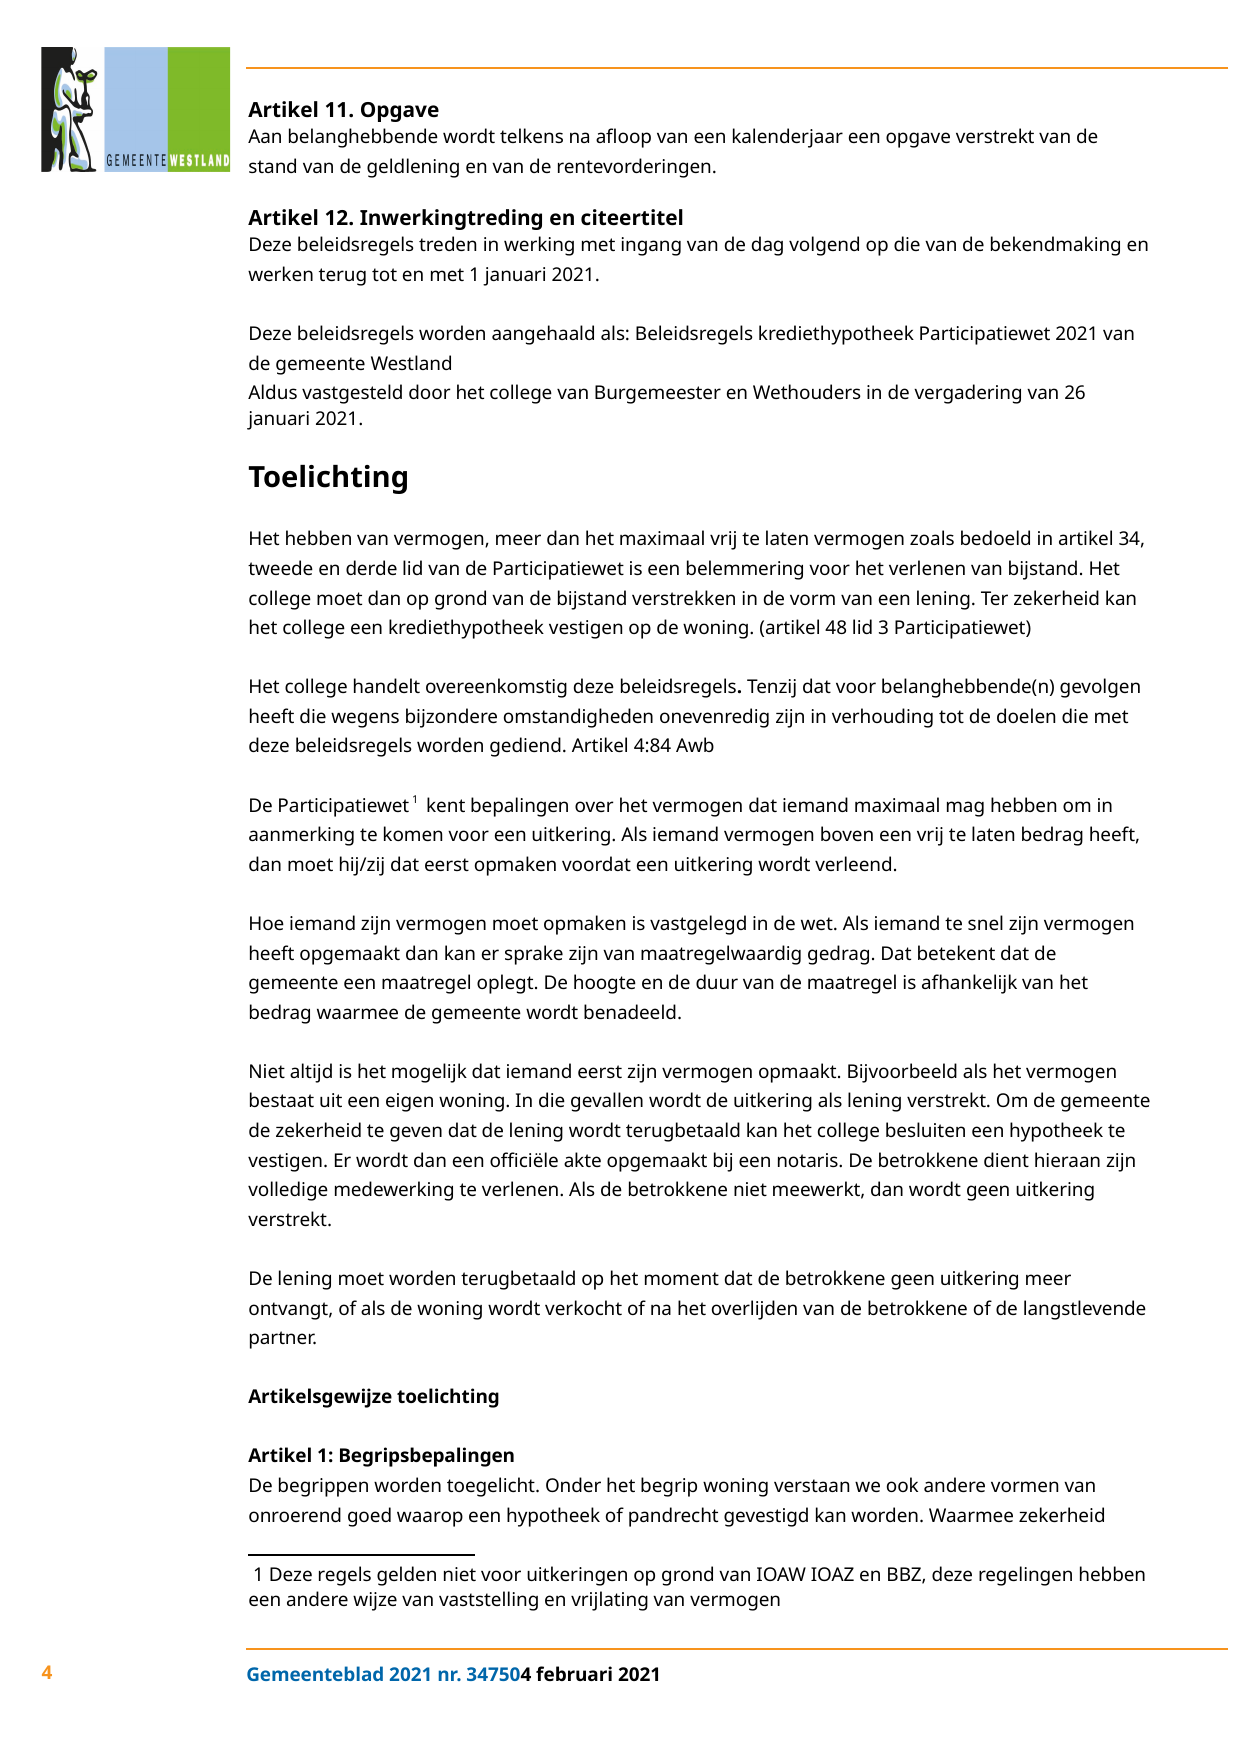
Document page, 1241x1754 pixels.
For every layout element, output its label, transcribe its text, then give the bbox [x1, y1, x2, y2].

text De lening moet worden terugbetaald op het moment dat de betrokkene geen uitkering meer ontvangt, of als de woning wordt verkocht of na het overlijden van de betrokkene of de langstlevende partner. [248, 1265, 1152, 1350]
text Toelichting [248, 457, 1152, 496]
text Deze beleidsregels treden in werking met ingang van de dag volgend op die van de bekendmaking en werken terug tot en met 1 januari 2021. [248, 232, 1152, 287]
text Het hebben van vermogen, meer dan het maximaal vrij te laten vermogen zoals bedoeld in artikel 34, tweede en derde lid van de Participatiewet is een belemmering voor het verlenen van bijstand. Het college moet dan op grond van de bijstand verstrekken in de vorm van een lening. Ter zekerheid kan het college een krediethypotheek vestigen op de woning. (artikel 48 lid 3 Participatiewet) [248, 526, 1152, 640]
text Artikel 1: Begripsbepalingen [248, 1443, 1152, 1468]
text Aldus vastgesteld door het college van Burgemeester en Wethouders in de vergadering van 26 januari 2021. [248, 379, 1152, 431]
text Aan belanghebbende wordt telkens na afloop van een kalenderjaar een opgave verstrekt van de stand van de geldlening en van de rentevorderingen. [248, 123, 1152, 178]
picture [41, 47, 231, 172]
text Deze beleidsregels worden aangehaald als: Beleidsregels krediethypotheek Participatiewet 2021 van de gemeente Westland [248, 320, 1152, 376]
text De Participatiewet kent bepalingen over het vermogen dat iemand maximaal mag hebben om in aanmerking te komen voor een uitkering. Als iemand vermogen boven een vrij te laten bedrag heeft, dan moet hij/zij dat eerst opmaken voordat een uitkering wordt verleend. [248, 792, 1152, 877]
text Hoe iemand zijn vermogen moet opmaken is vastgelegd in de wet. Als iemand te snel zijn vermogen heeft opgemaakt dan kan er sprake zijn van maatregelwaardig gedrag. Dat betekent dat de gemeente een maatregel oplegt. De hoogte en de duur van de maatregel is afhankelijk van het bedrag waarmee de gemeente wordt benadeeld. [248, 910, 1152, 1025]
text Niet altijd is het mogelijk dat iemand eerst zijn vermogen opmaakt. Bijvoorbeeld als het vermogen bestaat uit een eigen woning. In die gevallen wordt de uitkering als lening verstrekt. Om de gemeente de zekerheid te geven dat de lening wordt terugbetaald kan het college besluiten een hypotheek te vestigen. Er wordt dan een officiële akte opgemaakt bij een notaris. De betrokkene dient hieraan zijn volledige medewerking te verlenen. Als de betrokkene niet meewerkt, dan wordt geen uitkering verstrekt. [248, 1058, 1152, 1232]
text Deze regels gelden niet voor uitkeringen op grond van IOAW IOAZ en BBZ, deze regelingen hebben een andere wijze van vaststelling en vrijlating van vermogen [248, 1561, 1152, 1612]
text De begrippen worden toegelicht. Onder het begrip woning verstaan we ook andere vormen van onroerend goed waarop een hypotheek of pandrecht gevestigd kan worden. Waarmee zekerheid [248, 1472, 1152, 1528]
text Artikel 12. Inwerkingtreding en citeertitel [248, 203, 1152, 232]
text Het college handelt overeenkomstig deze beleidsregels. Tenzij dat voor belanghebbende(n) gevolgen heeft die wegens bijzondere omstandigheden onevenredig zijn in verhouding tot de doelen die met deze beleidsregels worden gediend. Artikel 4:84 Awb [248, 673, 1152, 758]
text Artikel 11. Opgave [248, 95, 1152, 123]
text Artikelsgewijze toelichting [248, 1383, 1152, 1409]
